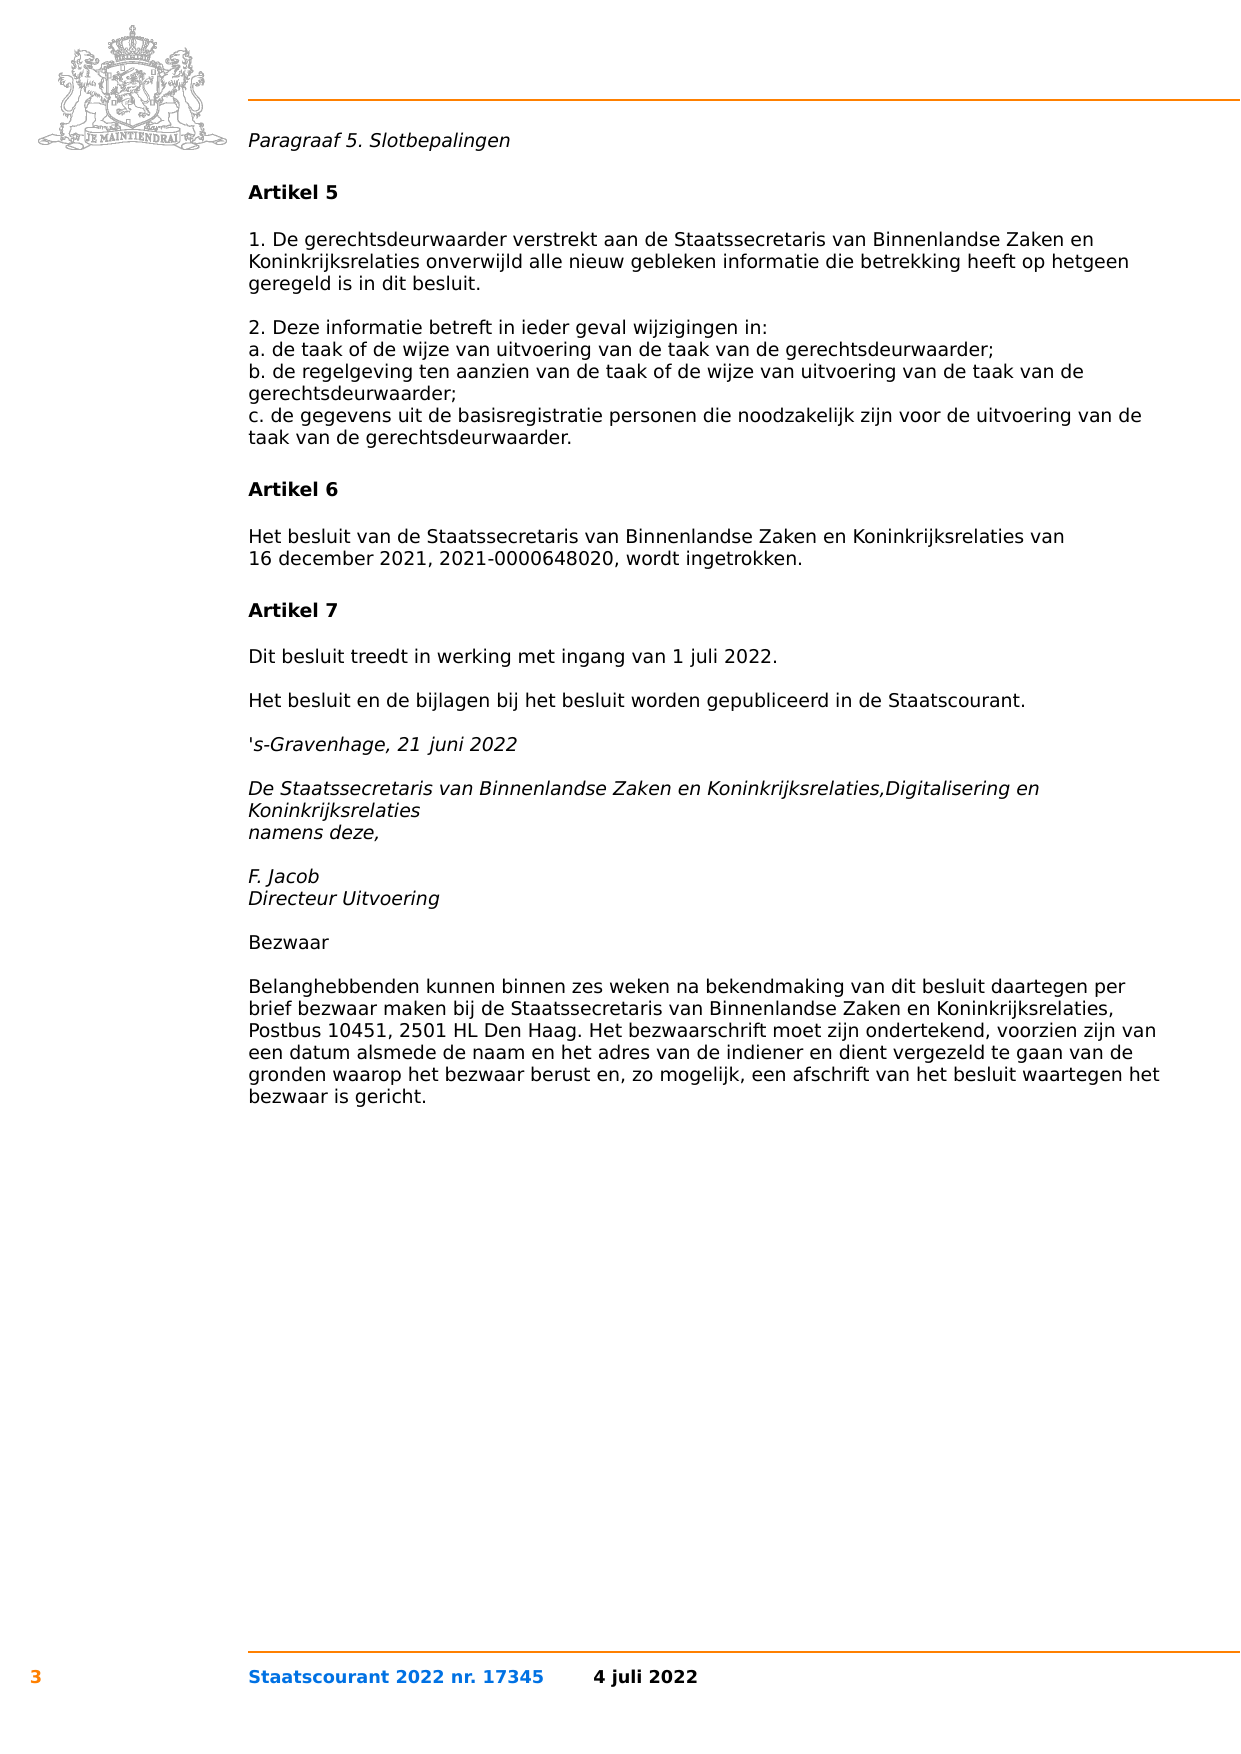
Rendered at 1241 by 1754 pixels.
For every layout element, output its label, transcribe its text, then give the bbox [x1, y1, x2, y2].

text Het besluit en de bijlagen bij het besluit worden gepubliceerd in de Staatscourant. [248, 690, 1163, 712]
text Dit besluit treedt in werking met ingang van 1 juli 2022. [248, 646, 1163, 668]
picture [38, 25, 227, 150]
text 's-Gravenhage, 21 juni 2022 [248, 734, 1163, 756]
text a. de taak of de wijze van uitvoering van de taak van de gerechtsdeurwaarder; [248, 339, 1163, 361]
subtitle Artikel 7 [248, 599, 1163, 621]
subtitle Artikel 6 [248, 478, 1163, 501]
text c. de gegevens uit de basisregistratie personen die noodzakelijk zijn voor de uitvoering van de taak van de gerechtsdeurwaarder. [248, 404, 1163, 448]
text Het besluit van de Staatssecretaris van Binnenlandse Zaken en Koninkrijksrelaties van 16 december 2021, 2021‑0000648020, wordt ingetrokken. [248, 526, 1163, 569]
text 2. Deze informatie betreft in ieder geval wijzigingen in: [248, 317, 1163, 339]
subtitle Artikel 5 [248, 182, 1163, 204]
subtitle Paragraaf 5. Slotbepalingen [248, 130, 1163, 152]
text b. de regelgeving ten aanzien van de taak of de wijze van uitvoering van de taak van de gerechtsdeurwaarder; [248, 361, 1163, 404]
text Belanghebbenden kunnen binnen zes weken na bekendmaking van dit besluit daartegen per brief bezwaar maken bij de Staatssecretaris van Binnenlandse Zaken en Koninkrijksrelaties, Postbus 10451, 2501 HL Den Haag. Het bezwaarschrift moet zijn ondertekend, voorzien zijn van een datum alsmede de naam en het adres van de indiener en dient vergezeld te gaan van de gronden waarop het bezwaar berust en, zo mogelijk, een afschrift van het besluit waartegen het bezwaar is gericht. [248, 976, 1163, 1107]
text De Staatssecretaris van Binnenlandse Zaken en Koninkrijksrelaties,Digitalisering en Koninkrijksrelaties namens deze, F. Jacob Directeur Uitvoering [248, 778, 1163, 910]
text Bezwaar [248, 932, 1163, 954]
text 1. De gerechtsdeurwaarder verstrekt aan de Staatssecretaris van Binnenlandse Zaken en Koninkrijksrelaties onverwijld alle nieuw gebleken informatie die betrekking heeft op hetgeen geregeld is in dit besluit. [248, 229, 1163, 295]
